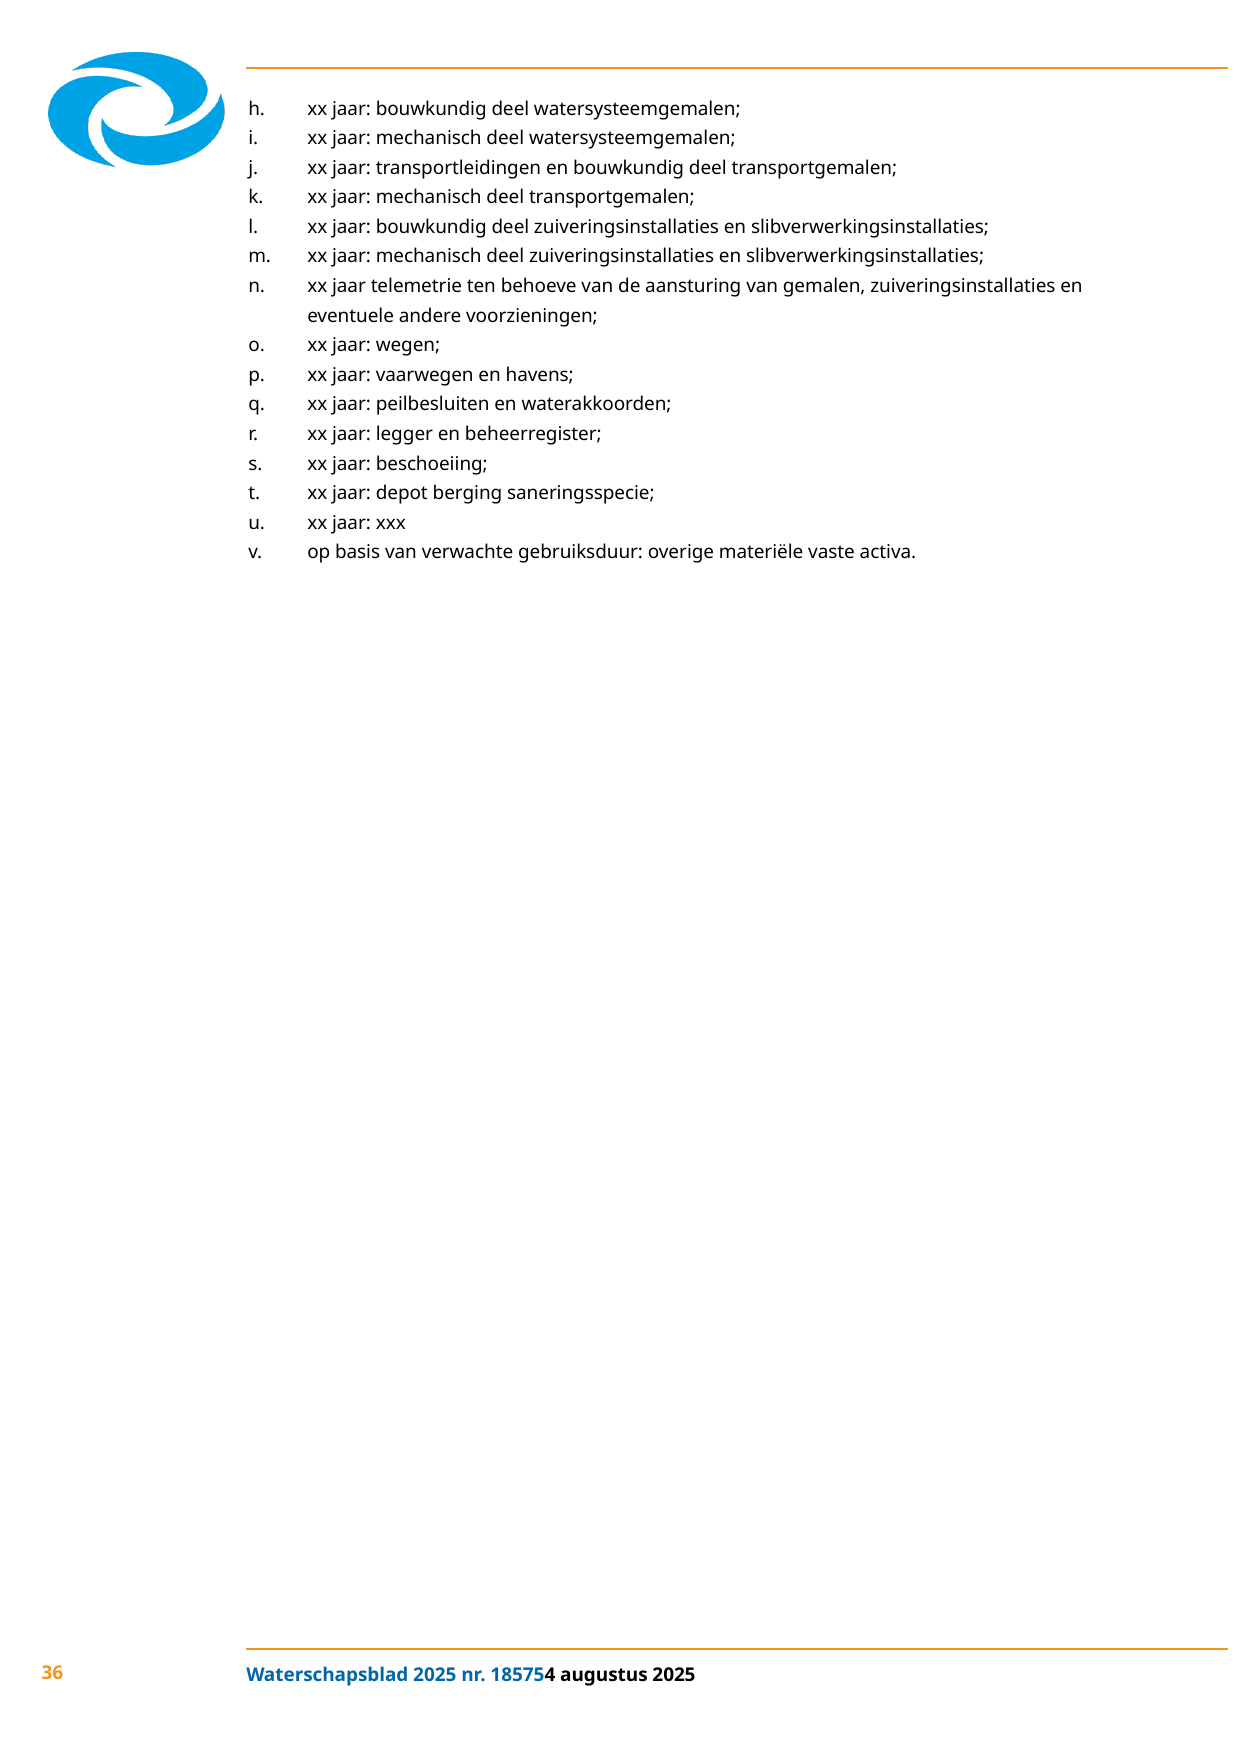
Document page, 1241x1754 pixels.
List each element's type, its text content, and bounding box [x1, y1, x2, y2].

list xx jaar: wegen; [248, 331, 1152, 357]
list xx jaar: beschoeiing; [248, 450, 1152, 476]
list xx jaar: vaarwegen en havens; [248, 361, 1152, 387]
list xx jaar: xxx [248, 509, 1152, 535]
list xx jaar: depot berging saneringsspecie; [248, 479, 1152, 505]
picture [41, 47, 231, 172]
list xx jaar telemetrie ten behoeve van de aansturing van gemalen, zuiveringsinstallaties en eventuele andere voorzieningen; [248, 272, 1152, 328]
list xx jaar: mechanisch deel transportgemalen; [248, 183, 1152, 209]
list op basis van verwachte gebruiksduur: overige materiële vaste activa. [248, 538, 1152, 564]
list xx jaar: bouwkundig deel watersysteemgemalen; [248, 95, 1152, 121]
list xx jaar: bouwkundig deel zuiveringsinstallaties en slibverwerkingsinstallaties; [248, 213, 1152, 239]
list xx jaar: transportleidingen en bouwkundig deel transportgemalen; [248, 154, 1152, 180]
list xx jaar: legger en beheerregister; [248, 420, 1152, 446]
list xx jaar: mechanisch deel watersysteemgemalen; [248, 124, 1152, 150]
list xx jaar: mechanisch deel zuiveringsinstallaties en slibverwerkingsinstallaties; [248, 243, 1152, 268]
list xx jaar: peilbesluiten en waterakkoorden; [248, 391, 1152, 416]
